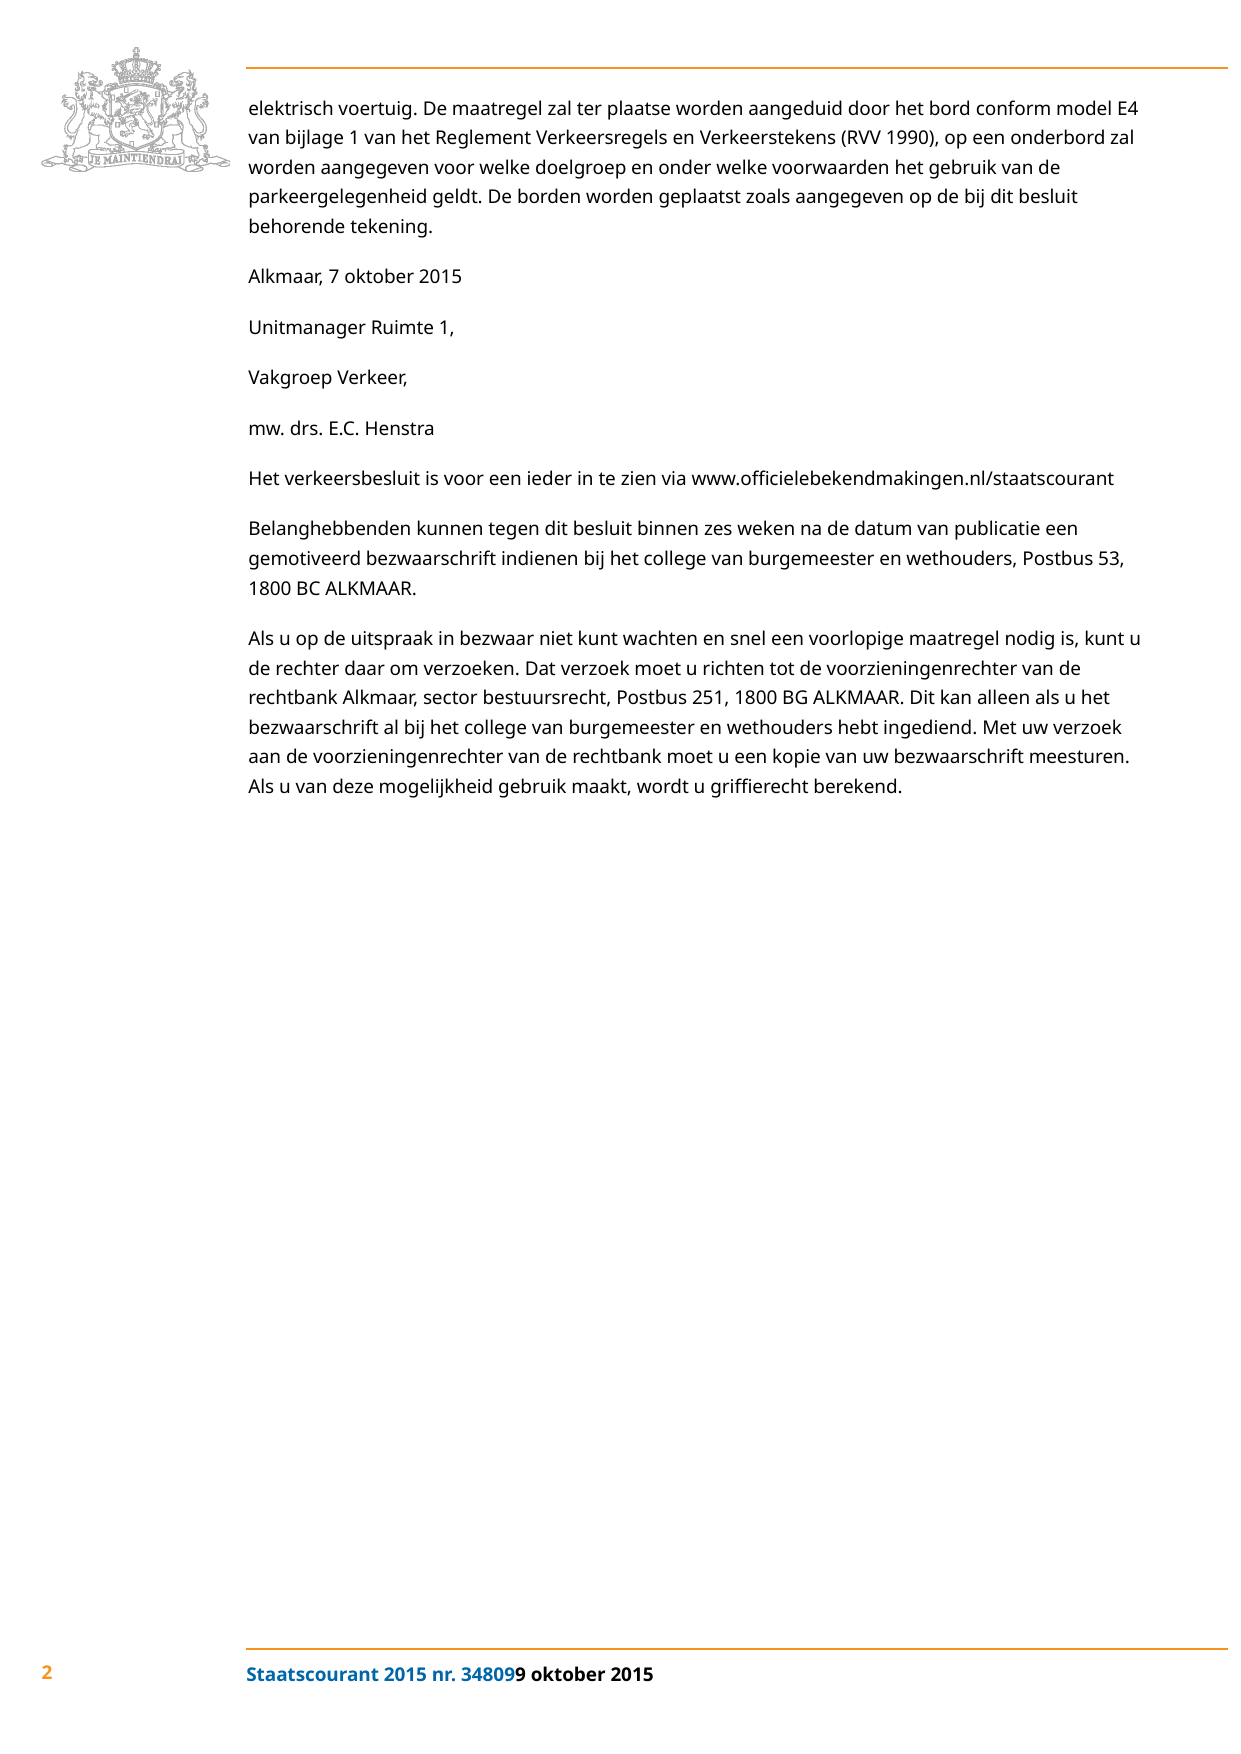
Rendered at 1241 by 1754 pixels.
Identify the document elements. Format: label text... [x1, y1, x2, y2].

text Het verkeersbesluit is voor een ieder in te zien via www.officielebekendmakingen.nl/staatscourant [248, 465, 1152, 491]
text elektrisch voertuig. De maatregel zal ter plaatse worden aangeduid door het bord conform model E4 van bijlage 1 van het Reglement Verkeersregels en Verkeerstekens (RVV 1990), op een onderbord zal worden aangegeven voor welke doelgroep en onder welke voorwaarden het gebruik van de parkeergelegenheid geldt. De borden worden geplaatst zoals aangegeven op de bij dit besluit behorende tekening. [248, 95, 1152, 239]
text mw. drs. E.C. Henstra [248, 415, 1152, 441]
text Als u op de uitspraak in bezwaar niet kunt wachten en snel een voorlopige maatregel nodig is, kunt u de rechter daar om verzoeken. Dat verzoek moet u richten tot de voorzieningenrechter van de rechtbank Alkmaar, sector bestuursrecht, Postbus 251, 1800 BG ALKMAAR. Dit kan alleen als u het bezwaarschrift al bij het college van burgemeester en wethouders hebt ingediend. Met uw verzoek aan de voorzieningenrechter van de rechtbank moet u een kopie van uw bezwaarschrift meesturen. Als u van deze mogelijkheid gebruik maakt, wordt u griffierecht berekend. [248, 625, 1152, 799]
picture [41, 47, 231, 172]
text Unitmanager Ruimte 1, [248, 314, 1152, 340]
text Belanghebbenden kunnen tegen dit besluit binnen zes weken na de datum van publicatie een gemotiveerd bezwaarschrift indienen bij het college van burgemeester en wethouders, Postbus 53, 1800 BC ALKMAAR. [248, 516, 1152, 601]
text Alkmaar, 7 oktober 2015 [248, 263, 1152, 289]
text Vakgroep Verkeer, [248, 364, 1152, 390]
